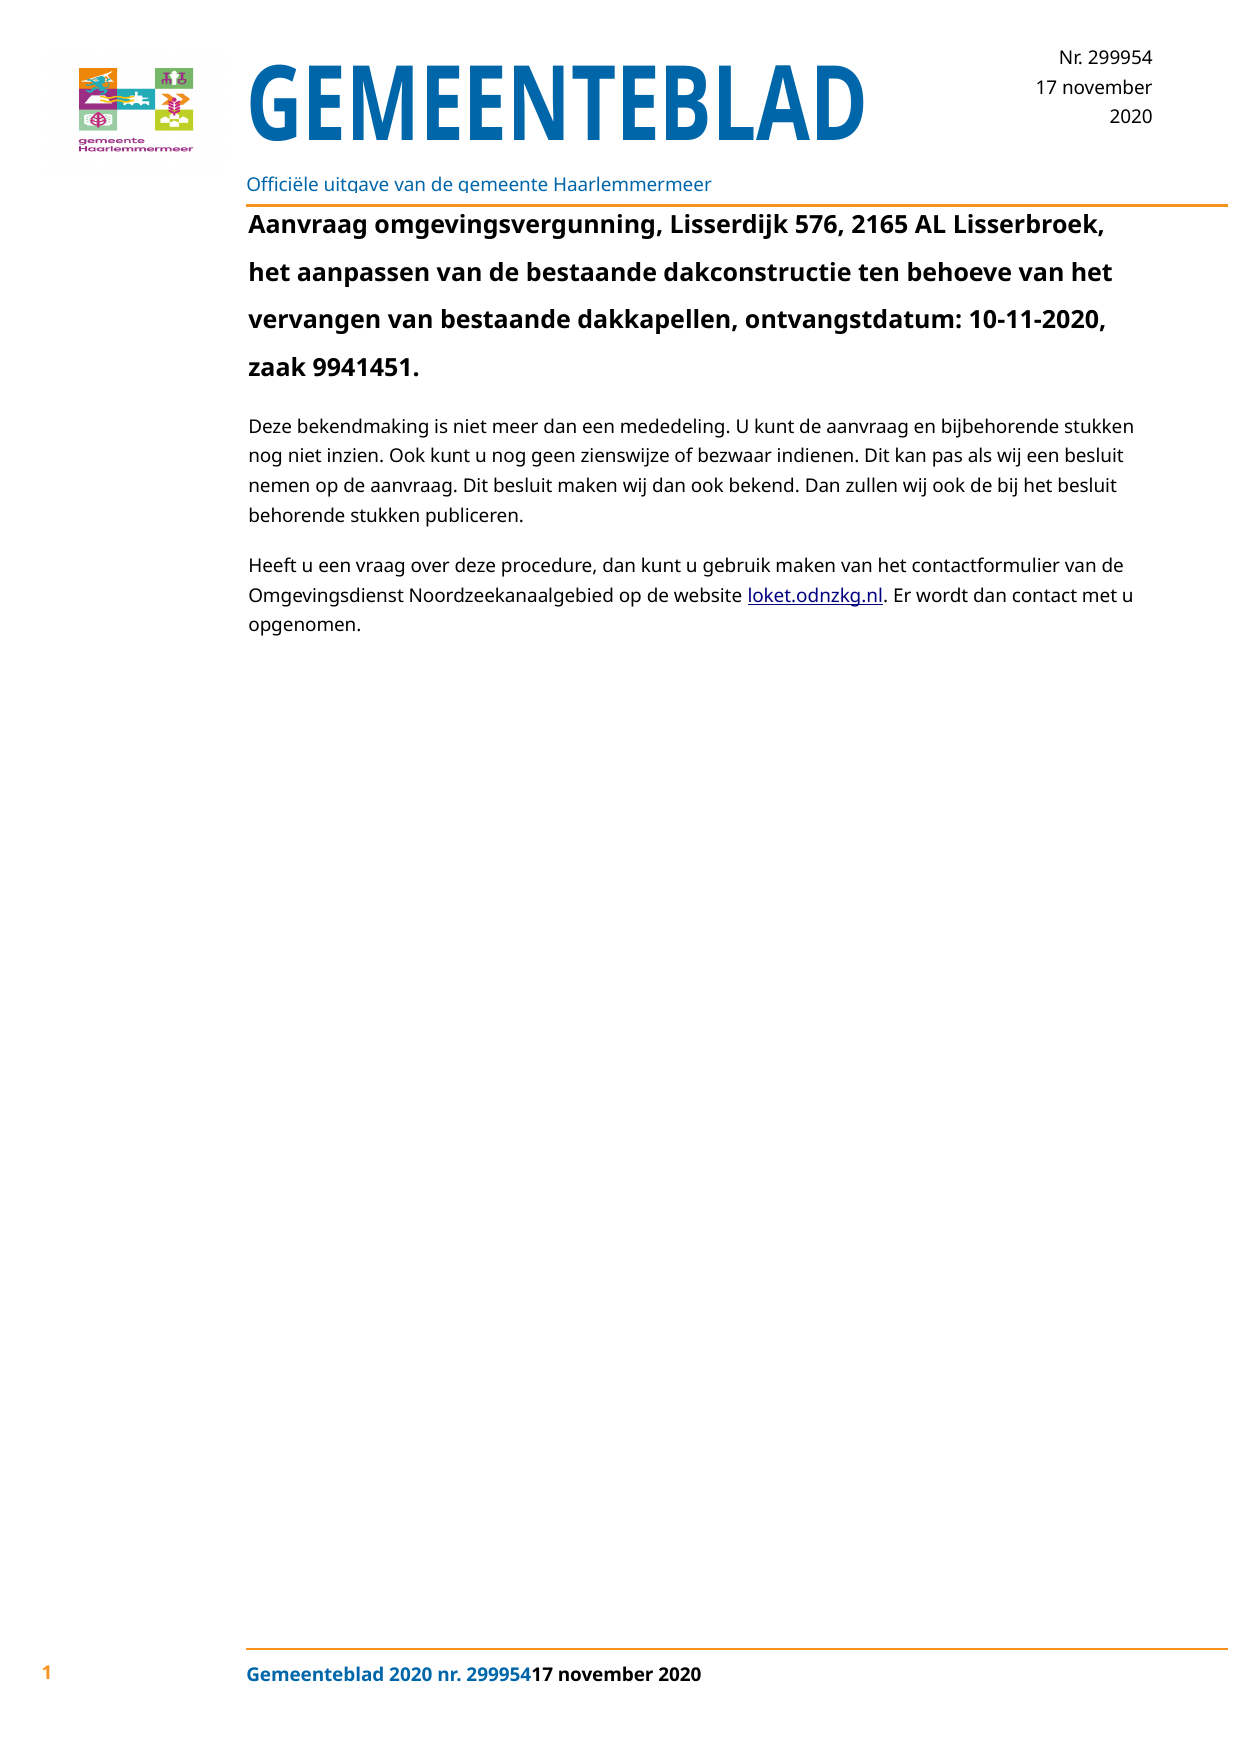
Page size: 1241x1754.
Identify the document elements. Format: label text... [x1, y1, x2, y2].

picture [41, 47, 231, 172]
text Deze bekendmaking is niet meer dan een mededeling. U kunt de aanvraag en bijbehorende stukken nog niet inzien. Ook kunt u nog geen zienswijze of bezwaar indienen. Dit kan pas als wij een besluit nemen op de aanvraag. Dit besluit maken wij dan ook bekend. Dan zullen wij ook de bij het besluit behorende stukken publiceren. [248, 413, 1152, 528]
text Heeft u een vraag over deze procedure, dan kunt u gebruik maken van het contactformulier van de Omgevingsdienst Noordzeekanaalgebied op de website loket.odnzkg.nl. Er wordt dan contact met u opgenomen. [248, 552, 1152, 637]
text Aanvraag omgevingsvergunning, Lisserdijk 576, 2165 AL Lisserbroek, het aanpassen van de bestaande dakconstructie ten behoeve van het vervangen van bestaande dakkapellen, ontvangstdatum: 10-11-2020, zaak 9941451. [248, 207, 1152, 384]
